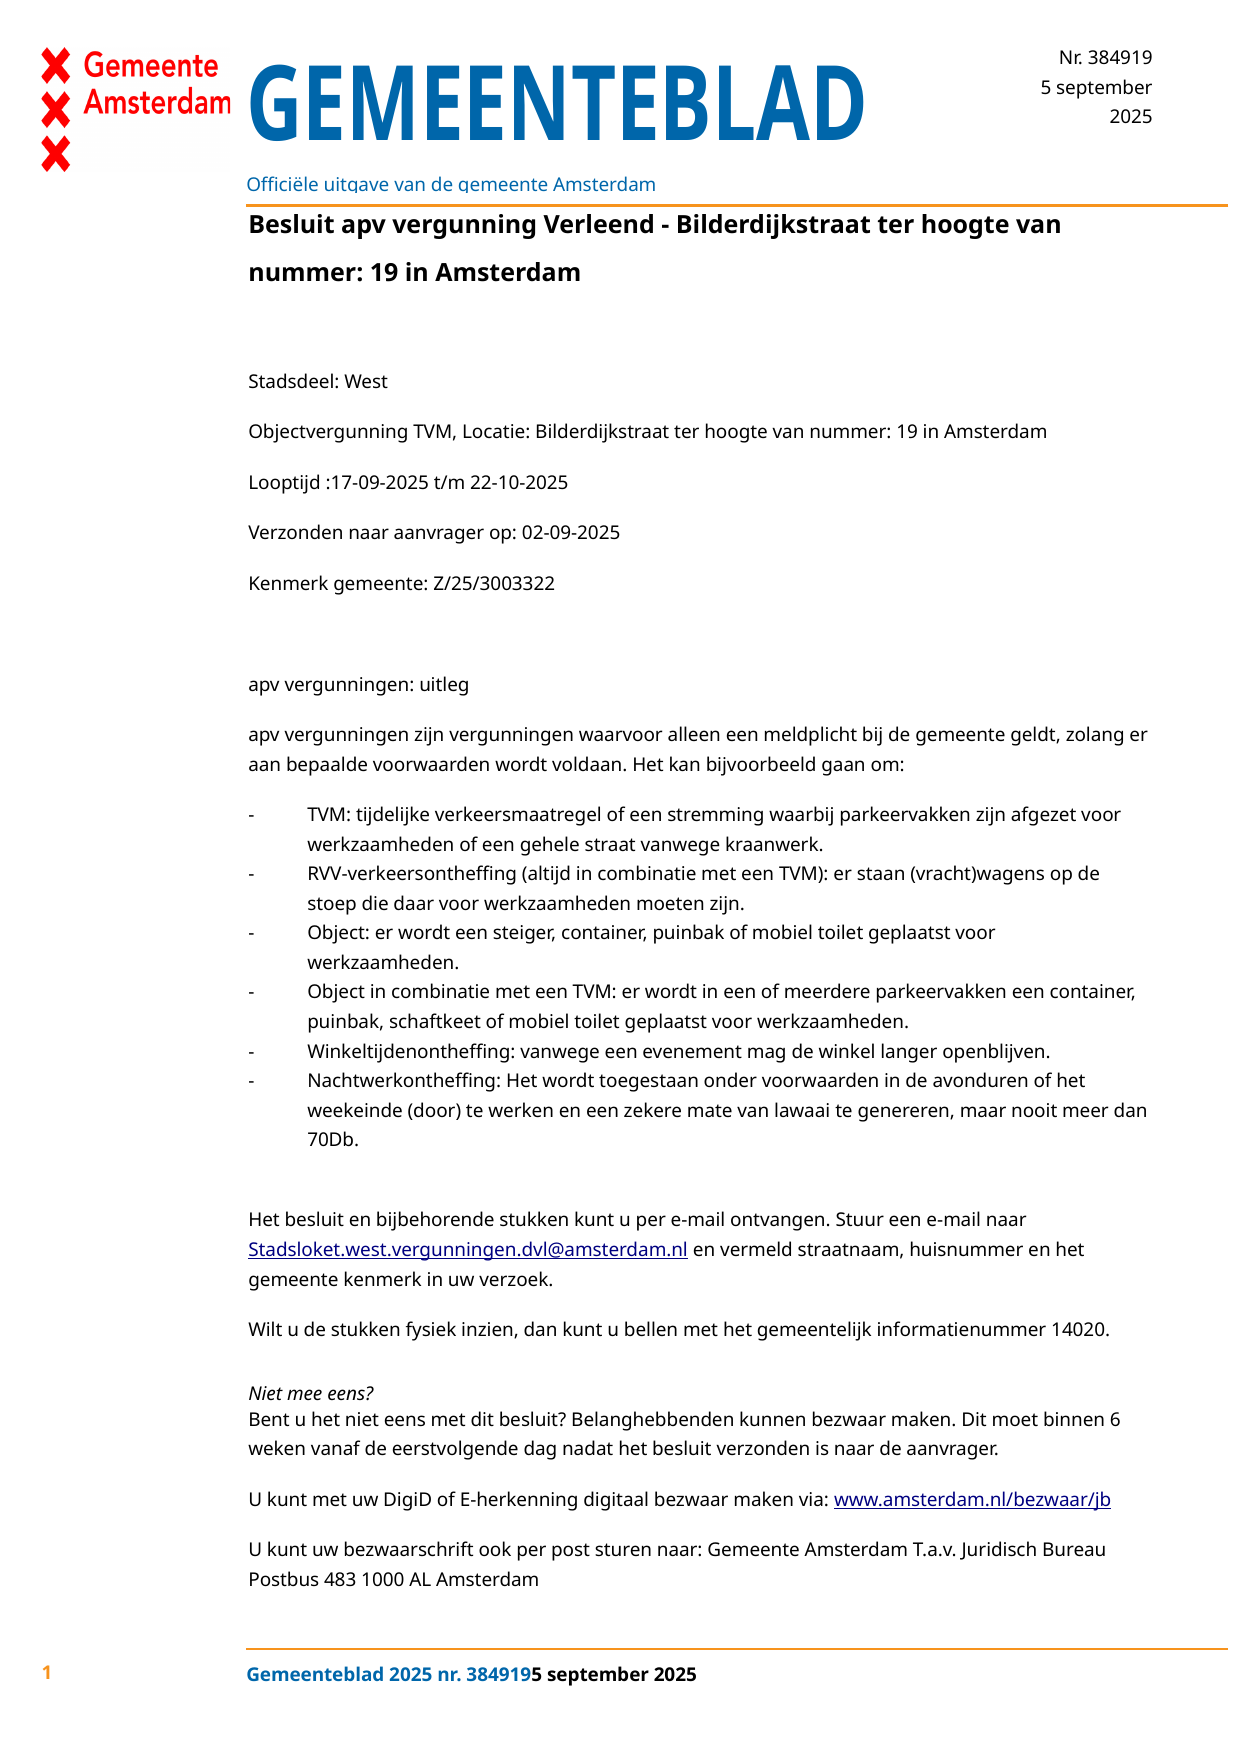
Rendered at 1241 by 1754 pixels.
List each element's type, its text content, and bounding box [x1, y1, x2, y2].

text Het besluit en bijbehorende stukken kunt u per e-mail ontvangen. Stuur een e-mail naar Stadsloket.west.vergunningen.dvl@amsterdam.nl en vermeld straatnaam, huisnummer en het gemeente kenmerk in uw verzoek. [248, 1207, 1152, 1292]
text Besluit apv vergunning Verleend - Bilderdijkstraat ter hoogte van nummer: 19 in Amsterdam [248, 207, 1152, 288]
list Winkeltijdenontheffing: vanwege een evenement mag de winkel langer openblijven. [248, 1038, 1152, 1064]
text apv vergunningen zijn vergunningen waarvoor alleen een meldplicht bij de gemeente geldt, zolang er aan bepaalde voorwaarden wordt voldaan. Het kan bijvoorbeeld gaan om: [248, 721, 1152, 777]
text apv vergunningen: uitleg [248, 671, 1152, 697]
text Niet mee eens? [248, 1380, 1152, 1406]
text Looptijd :17-09-2025 t/m 22-10-2025 [248, 469, 1152, 495]
text U kunt met uw DigiD of E-herkenning digitaal bezwaar maken via: www.amsterdam.nl/bezwaar/jb [248, 1486, 1152, 1512]
text U kunt uw bezwaarschrift ook per post sturen naar: Gemeente Amsterdam T.a.v. Juridisch Bureau Postbus 483 1000 AL Amsterdam [248, 1536, 1152, 1592]
text Verzonden naar aanvrager op: 02-09-2025 [248, 519, 1152, 545]
text Objectvergunning TVM, Locatie: Bilderdijkstraat ter hoogte van nummer: 19 in Amsterdam [248, 419, 1152, 444]
list Object: er wordt een steiger, container, puinbak of mobiel toilet geplaatst voor werkzaamheden. [248, 919, 1152, 975]
list TVM: tijdelijke verkeersmaatregel of een stremming waarbij parkeervakken zijn afgezet voor werkzaamheden of een gehele straat vanwege kraanwerk. [248, 801, 1152, 857]
list Nachtwerkontheffing: Het wordt toegestaan onder voorwaarden in de avonduren of het weekeinde (door) te werken en een zekere mate van lawaai te genereren, maar nooit meer dan 70Db. [248, 1067, 1152, 1152]
text Stadsdeel: West [248, 368, 1152, 394]
text Wilt u de stukken fysiek inzien, dan kunt u bellen met het gemeentelijk informatienummer 14020. [248, 1316, 1152, 1342]
picture [41, 47, 231, 172]
list RVV-verkeersontheffing (altijd in combinatie met een TVM): er staan (vracht)wagens op de stoep die daar voor werkzaamheden moeten zijn. [248, 860, 1152, 916]
text Kenmerk gemeente: Z/25/3003322 [248, 570, 1152, 596]
text Bent u het niet eens met dit besluit? Belanghebbenden kunnen bezwaar maken. Dit moet binnen 6 weken vanaf de eerstvolgende dag nadat het besluit verzonden is naar de aanvrager. [248, 1406, 1152, 1461]
list Object in combinatie met een TVM: er wordt in een of meerdere parkeervakken een container, puinbak, schaftkeet of mobiel toilet geplaatst voor werkzaamheden. [248, 979, 1152, 1034]
